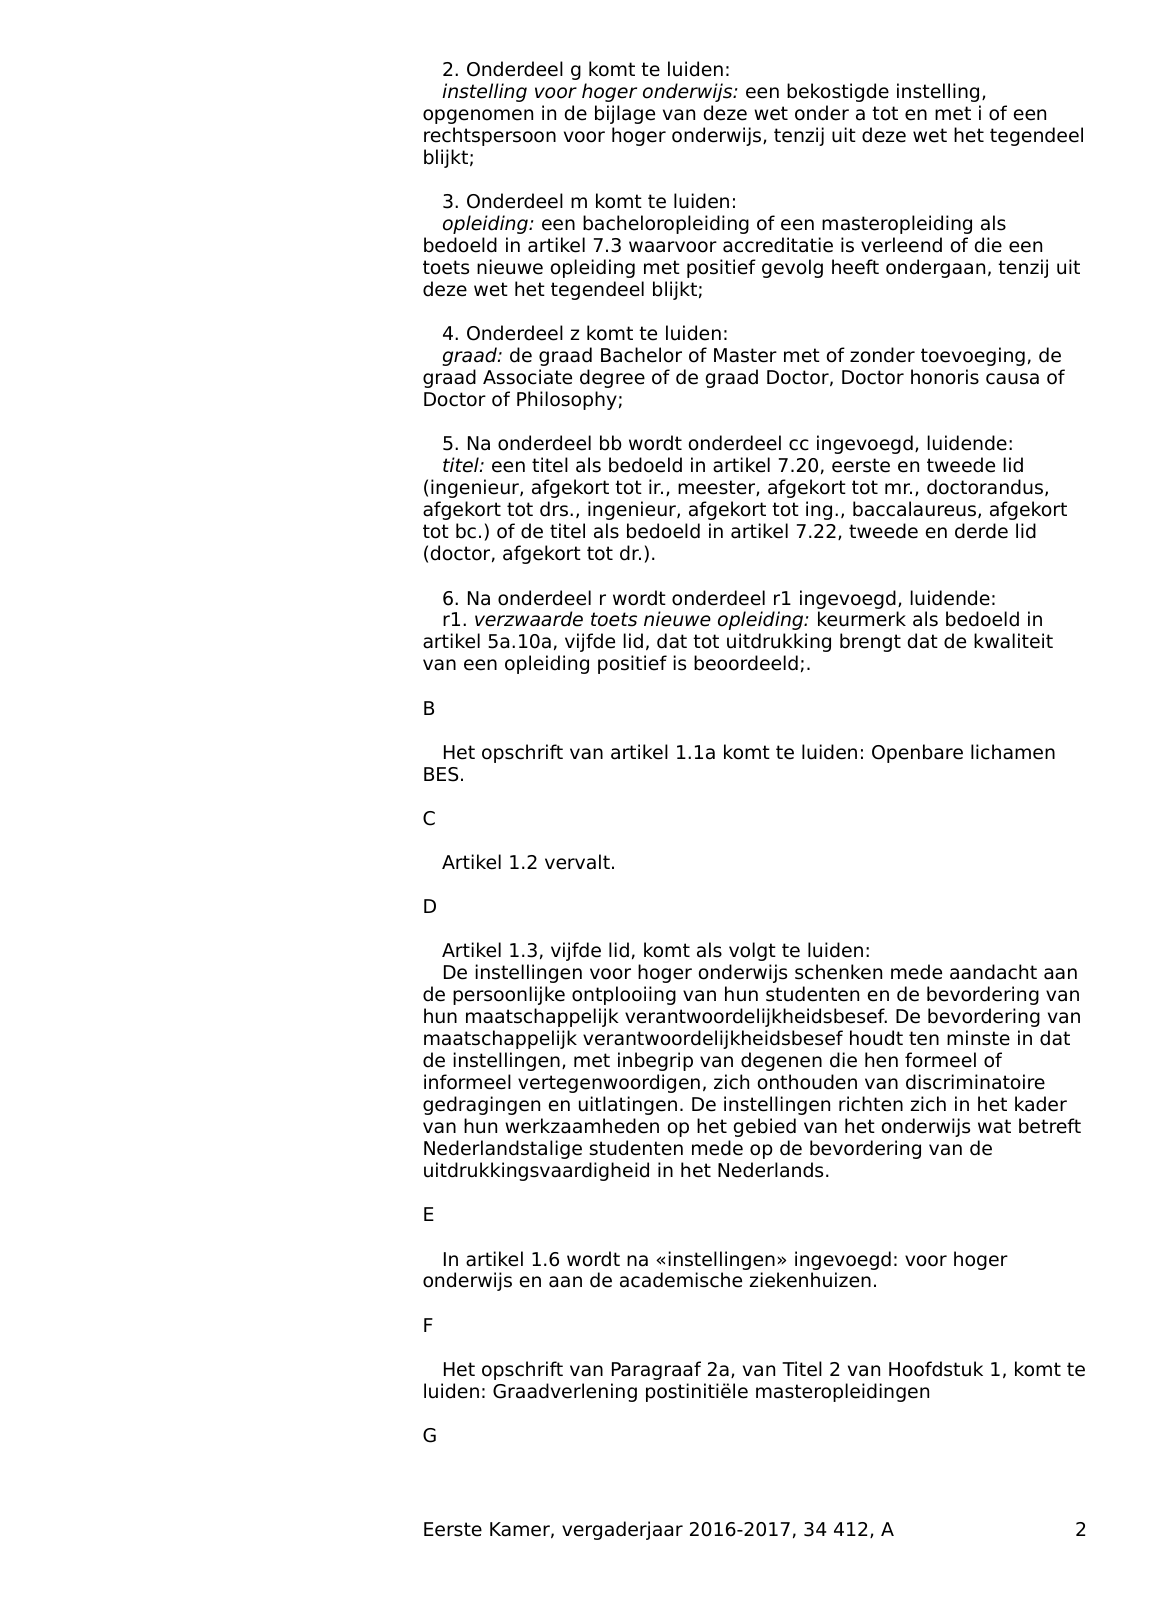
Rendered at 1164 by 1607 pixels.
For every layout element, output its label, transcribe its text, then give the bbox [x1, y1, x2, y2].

text graad: de graad Bachelor of Master met of zonder toevoeging, de graad Associate degree of de graad Doctor, Doctor honoris causa of Doctor of Philosophy; [422, 345, 1087, 411]
text 5. Na onderdeel bb wordt onderdeel cc ingevoegd, luidende: [422, 433, 1087, 455]
text opleiding: een bacheloropleiding of een masteropleiding als bedoeld in artikel 7.3 waarvoor accreditatie is verleend of die een toets nieuwe opleiding met positief gevolg heeft ondergaan, tenzij uit deze wet het tegendeel blijkt; [422, 213, 1087, 301]
text G [422, 1425, 1087, 1447]
text In artikel 1.6 wordt na «instellingen» ingevoegd: voor hoger onderwijs en aan de academische ziekenhuizen. [422, 1248, 1087, 1292]
text r1. verzwaarde toets nieuwe opleiding: keurmerk als bedoeld in artikel 5a.10a, vijfde lid, dat tot uitdrukking brengt dat de kwaliteit van een opleiding positief is beoordeeld;. [422, 609, 1087, 675]
text Het opschrift van artikel 1.1a komt te luiden: Openbare lichamen BES. [422, 742, 1087, 786]
text De instellingen voor hoger onderwijs schenken mede aandacht aan de persoonlijke ontplooiing van hun studenten en de bevordering van hun maatschappelijk verantwoordelijkheidsbesef. De bevordering van maatschappelijk verantwoordelijkheidsbesef houdt ten minste in dat de instellingen, met inbegrip van degenen die hen formeel of informeel vertegenwoordigen, zich onthouden van discriminatoire gedragingen en uitlatingen. De instellingen richten zich in het kader van hun werkzaamheden op het gebied van het onderwijs wat betreft Nederlandstalige studenten mede op de bevordering van de uitdrukkingsvaardigheid in het Nederlands. [422, 962, 1087, 1182]
text instelling voor hoger onderwijs: een bekostigde instelling, opgenomen in de bijlage van deze wet onder a tot en met i of een rechtspersoon voor hoger onderwijs, tenzij uit deze wet het tegendeel blijkt; [422, 81, 1087, 169]
text Het opschrift van Paragraaf 2a, van Titel 2 van Hoofdstuk 1, komt te luiden: Graadverlening postinitiële masteropleidingen [422, 1359, 1087, 1403]
text B [422, 697, 1087, 719]
text 4. Onderdeel z komt te luiden: [422, 323, 1087, 345]
text Artikel 1.2 vervalt. [422, 852, 1087, 874]
text E [422, 1204, 1087, 1226]
text 3. Onderdeel m komt te luiden: [422, 191, 1087, 213]
text C [422, 808, 1087, 830]
text 2. Onderdeel g komt te luiden: [422, 59, 1087, 81]
text F [422, 1314, 1087, 1337]
text D [422, 896, 1087, 918]
text 6. Na onderdeel r wordt onderdeel r1 ingevoegd, luidende: [422, 587, 1087, 609]
text Artikel 1.3, vijfde lid, komt als volgt te luiden: [422, 940, 1087, 962]
text titel: een titel als bedoeld in artikel 7.20, eerste en tweede lid (ingenieur, afgekort tot ir., meester, afgekort tot mr., doctorandus, afgekort tot drs., ingenieur, afgekort tot ing., baccalaureus, afgekort tot bc.) of de titel als bedoeld in artikel 7.22, tweede en derde lid (doctor, afgekort tot dr.). [422, 455, 1087, 565]
